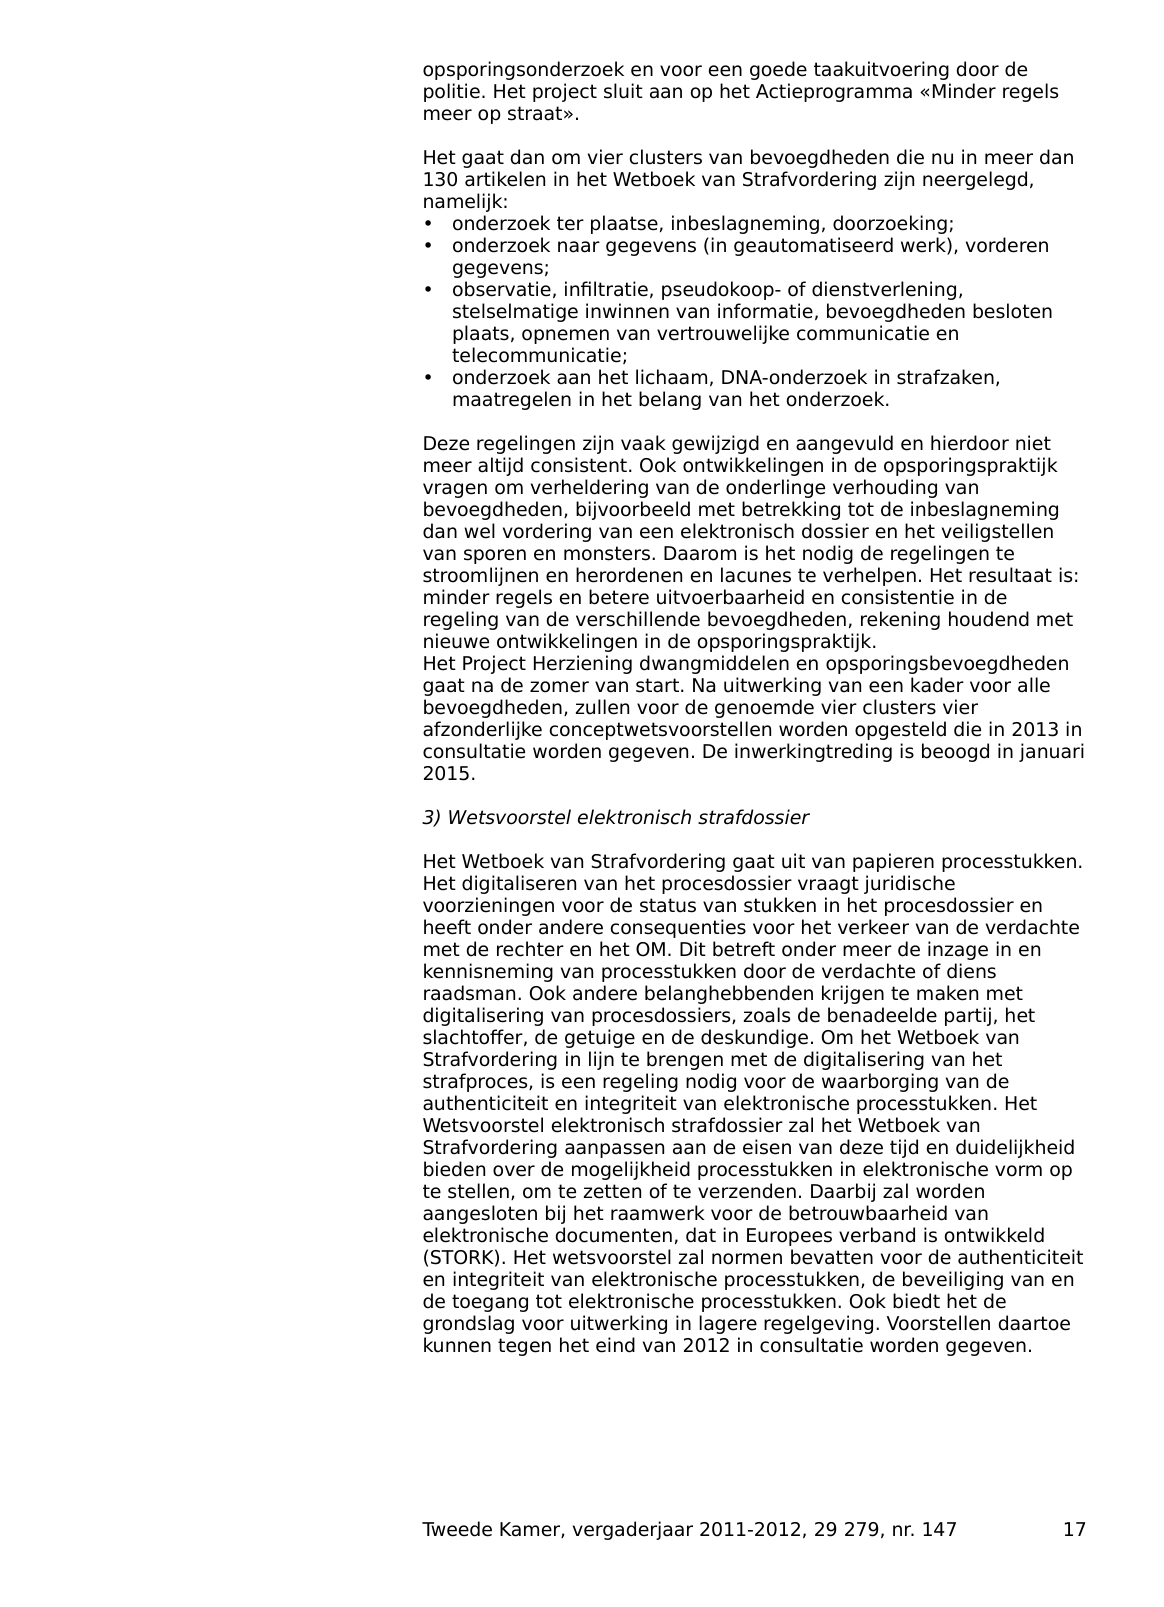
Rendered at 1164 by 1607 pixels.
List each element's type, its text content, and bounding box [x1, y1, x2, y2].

subtitle 3) Wetsvoorstel elektronisch strafdossier [422, 807, 1087, 829]
text opsporingsonderzoek en voor een goede taakuitvoering door de politie. Het project sluit aan op het Actieprogramma «Minder regels meer op straat». [422, 59, 1087, 125]
text • observatie, infiltratie, pseudokoop- of dienstverlening, stelselmatige inwinnen van informatie, bevoegdheden besloten plaats, opnemen van vertrouwelijke communicatie en telecommunicatie; [422, 279, 1087, 367]
text Het Project Herziening dwangmiddelen en opsporingsbevoegdheden gaat na de zomer van start. Na uitwerking van een kader voor alle bevoegdheden, zullen voor de genoemde vier clusters vier afzonderlijke conceptwetsvoorstellen worden opgesteld die in 2013 in consultatie worden gegeven. De inwerkingtreding is beoogd in januari 2015. [422, 653, 1087, 785]
text • onderzoek aan het lichaam, DNA-onderzoek in strafzaken, maatregelen in het belang van het onderzoek. [422, 367, 1087, 411]
text • onderzoek naar gegevens (in geautomatiseerd werk), vorderen gegevens; [422, 235, 1087, 279]
text • onderzoek ter plaatse, inbeslagneming, doorzoeking; [422, 213, 1087, 235]
text Het gaat dan om vier clusters van bevoegdheden die nu in meer dan 130 artikelen in het Wetboek van Strafvordering zijn neergelegd, namelijk: [422, 147, 1087, 213]
text Deze regelingen zijn vaak gewijzigd en aangevuld en hierdoor niet meer altijd consistent. Ook ontwikkelingen in de opsporingspraktijk vragen om verheldering van de onderlinge verhouding van bevoegdheden, bijvoorbeeld met betrekking tot de inbeslagneming dan wel vordering van een elektronisch dossier en het veiligstellen van sporen en monsters. Daarom is het nodig de regelingen te stroomlijnen en herordenen en lacunes te verhelpen. Het resultaat is: minder regels en betere uitvoerbaarheid en consistentie in de regeling van de verschillende bevoegdheden, rekening houdend met nieuwe ontwikkelingen in de opsporingspraktijk. [422, 433, 1087, 653]
text Het Wetboek van Strafvordering gaat uit van papieren processtukken. Het digitaliseren van het procesdossier vraagt juridische voorzieningen voor de status van stukken in het procesdossier en heeft onder andere consequenties voor het verkeer van de verdachte met de rechter en het OM. Dit betreft onder meer de inzage in en kennisneming van processtukken door de verdachte of diens raadsman. Ook andere belanghebbenden krijgen te maken met digitalisering van procesdossiers, zoals de benadeelde partij, het slachtoffer, de getuige en de deskundige. Om het Wetboek van Strafvordering in lijn te brengen met de digitalisering van het strafproces, is een regeling nodig voor de waarborging van de authenticiteit en integriteit van elektronische processtukken. Het Wetsvoorstel elektronisch strafdossier zal het Wetboek van Strafvordering aanpassen aan de eisen van deze tijd en duidelijkheid bieden over de mogelijkheid processtukken in elektronische vorm op te stellen, om te zetten of te verzenden. Daarbij zal worden aangesloten bij het raamwerk voor de betrouwbaarheid van elektronische documenten, dat in Europees verband is ontwikkeld (STORK). Het wetsvoorstel zal normen bevatten voor de authenticiteit en integriteit van elektronische processtukken, de beveiliging van en de toegang tot elektronische processtukken. Ook biedt het de grondslag voor uitwerking in lagere regelgeving. Voorstellen daartoe kunnen tegen het eind van 2012 in consultatie worden gegeven. [422, 851, 1087, 1357]
